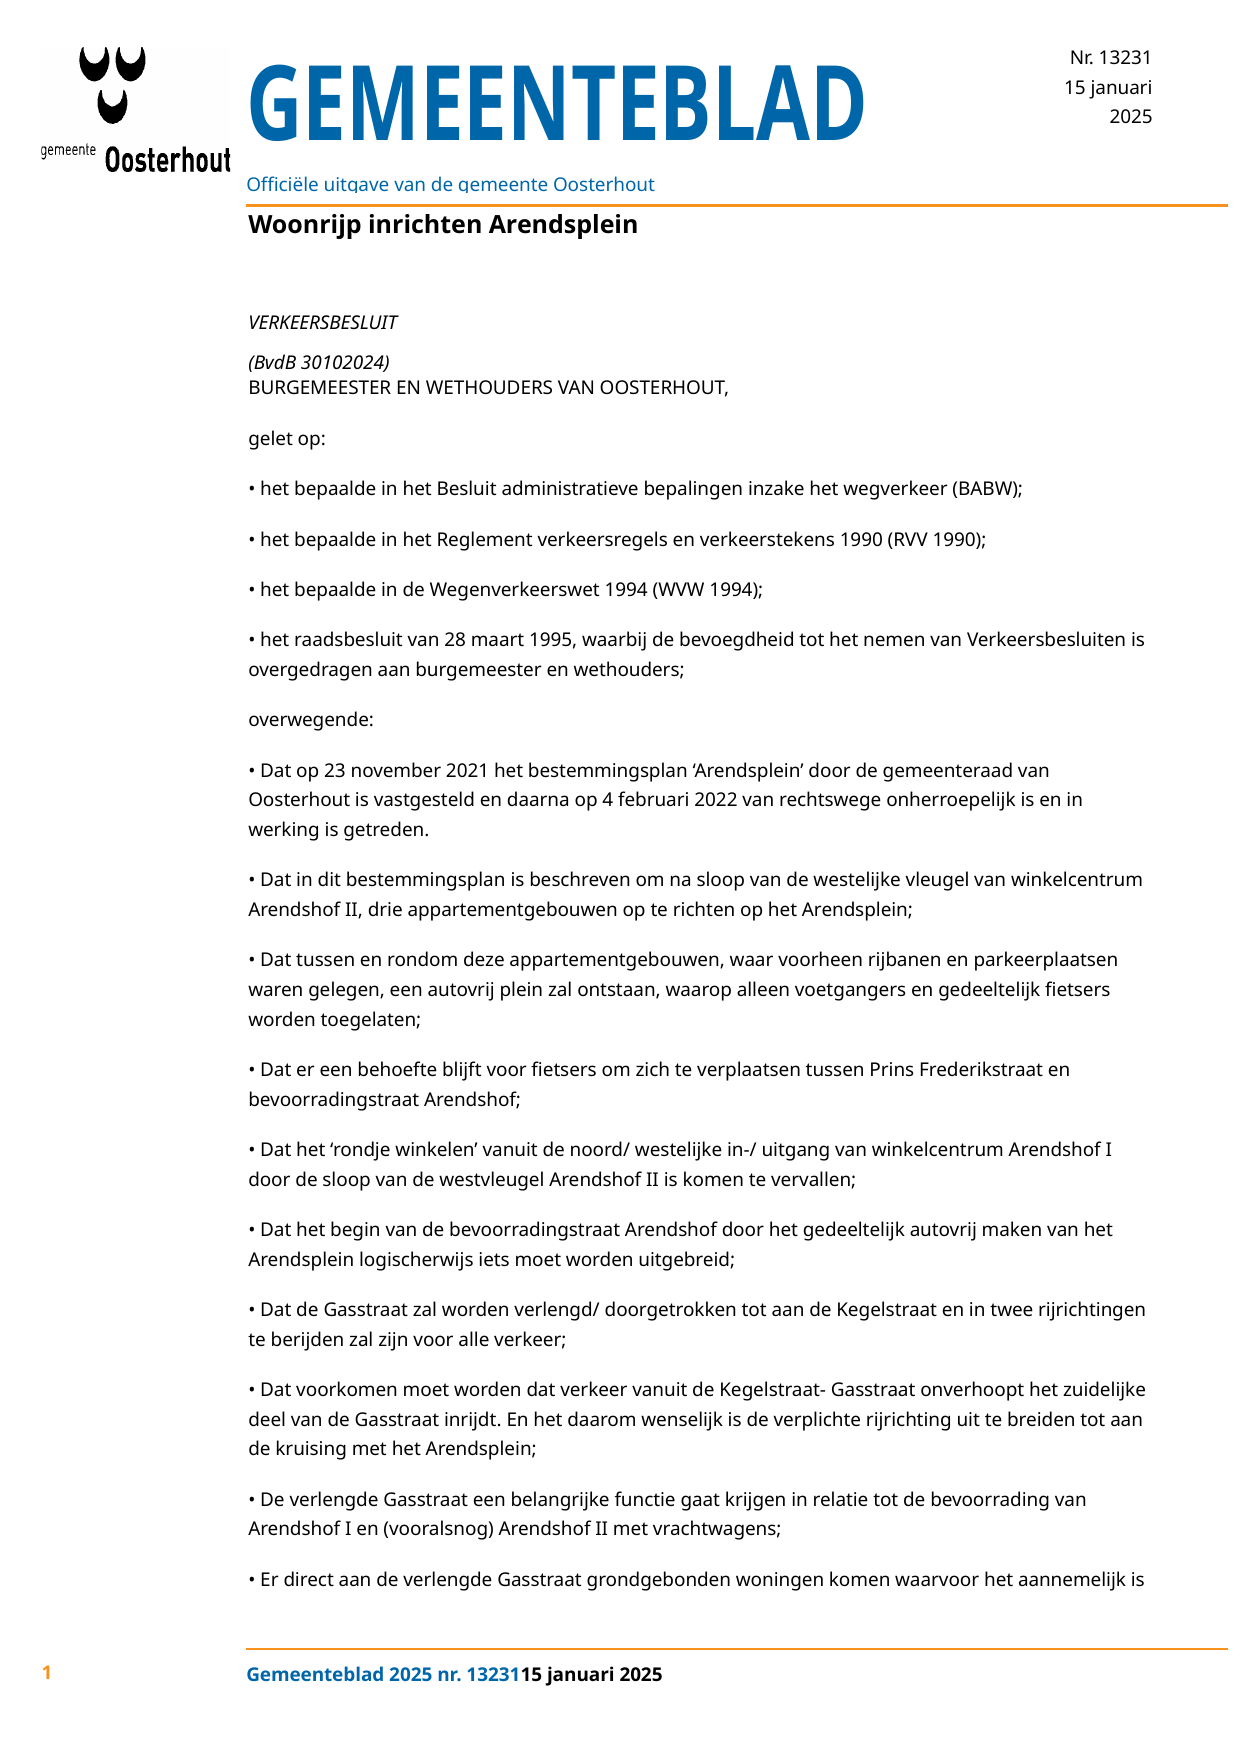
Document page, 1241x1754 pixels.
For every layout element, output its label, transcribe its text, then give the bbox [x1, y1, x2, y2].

text • Dat voorkomen moet worden dat verkeer vanuit de Kegelstraat- Gasstraat onverhoopt het zuidelijke deel van de Gasstraat inrijdt. En het daarom wenselijk is de verplichte rijrichting uit te breiden tot aan de kruising met het Arendsplein; [248, 1376, 1152, 1461]
text • het bepaalde in het Reglement verkeersregels en verkeerstekens 1990 (RVV 1990); [248, 526, 1152, 552]
text • Dat tussen en rondom deze appartementgebouwen, waar voorheen rijbanen en parkeerplaatsen waren gelegen, een autovrij plein zal ontstaan, waarop alleen voetgangers en gedeeltelijk fietsers worden toegelaten; [248, 947, 1152, 1032]
text • De verlengde Gasstraat een belangrijke functie gaat krijgen in relatie tot de bevoorrading van Arendshof I en (vooralsnog) Arendshof II met vrachtwagens; [248, 1486, 1152, 1541]
text • Er direct aan de verlengde Gasstraat grondgebonden woningen komen waarvoor het aannemelijk is [248, 1566, 1152, 1592]
text BURGEMEESTER EN WETHOUDERS VAN OOSTERHOUT, [248, 374, 1152, 400]
text • Dat in dit bestemmingsplan is beschreven om na sloop van de westelijke vleugel van winkelcentrum Arendshof II, drie appartementgebouwen op te richten op het Arendsplein; [248, 867, 1152, 922]
text • het bepaalde in het Besluit administratieve bepalingen inzake het wegverkeer (BABW); [248, 475, 1152, 501]
text • Dat de Gasstraat zal worden verlengd/ doorgetrokken tot aan de Kegelstraat en in twee rijrichtingen te berijden zal zijn voor alle verkeer; [248, 1296, 1152, 1352]
text VERKEERSBESLUIT [248, 309, 1152, 335]
text (BvdB 30102024) [248, 349, 1152, 374]
text • het raadsbesluit van 28 maart 1995, waarbij de bevoegdheid tot het nemen van Verkeersbesluiten is overgedragen aan burgemeester en wethouders; [248, 627, 1152, 682]
picture [41, 47, 231, 172]
text • Dat het ‘rondje winkelen’ vanuit de noord/ westelijke in-/ uitgang van winkelcentrum Arendshof I door de sloop van de westvleugel Arendshof II is komen te vervallen; [248, 1136, 1152, 1192]
text Woonrijp inrichten Arendsplein [248, 207, 1152, 241]
text gelet op: [248, 425, 1152, 451]
text overwegende: [248, 707, 1152, 732]
text • Dat er een behoefte blijft voor fietsers om zich te verplaatsen tussen Prins Frederikstraat en bevoorradingstraat Arendshof; [248, 1056, 1152, 1112]
text • het bepaalde in de Wegenverkeerswet 1994 (WVW 1994); [248, 576, 1152, 602]
text • Dat het begin van de bevoorradingstraat Arendshof door het gedeeltelijk autovrij maken van het Arendsplein logischerwijs iets moet worden uitgebreid; [248, 1216, 1152, 1272]
text • Dat op 23 november 2021 het bestemmingsplan ‘Arendsplein’ door de gemeenteraad van Oosterhout is vastgesteld en daarna op 4 februari 2022 van rechtswege onherroepelijk is en in werking is getreden. [248, 757, 1152, 842]
